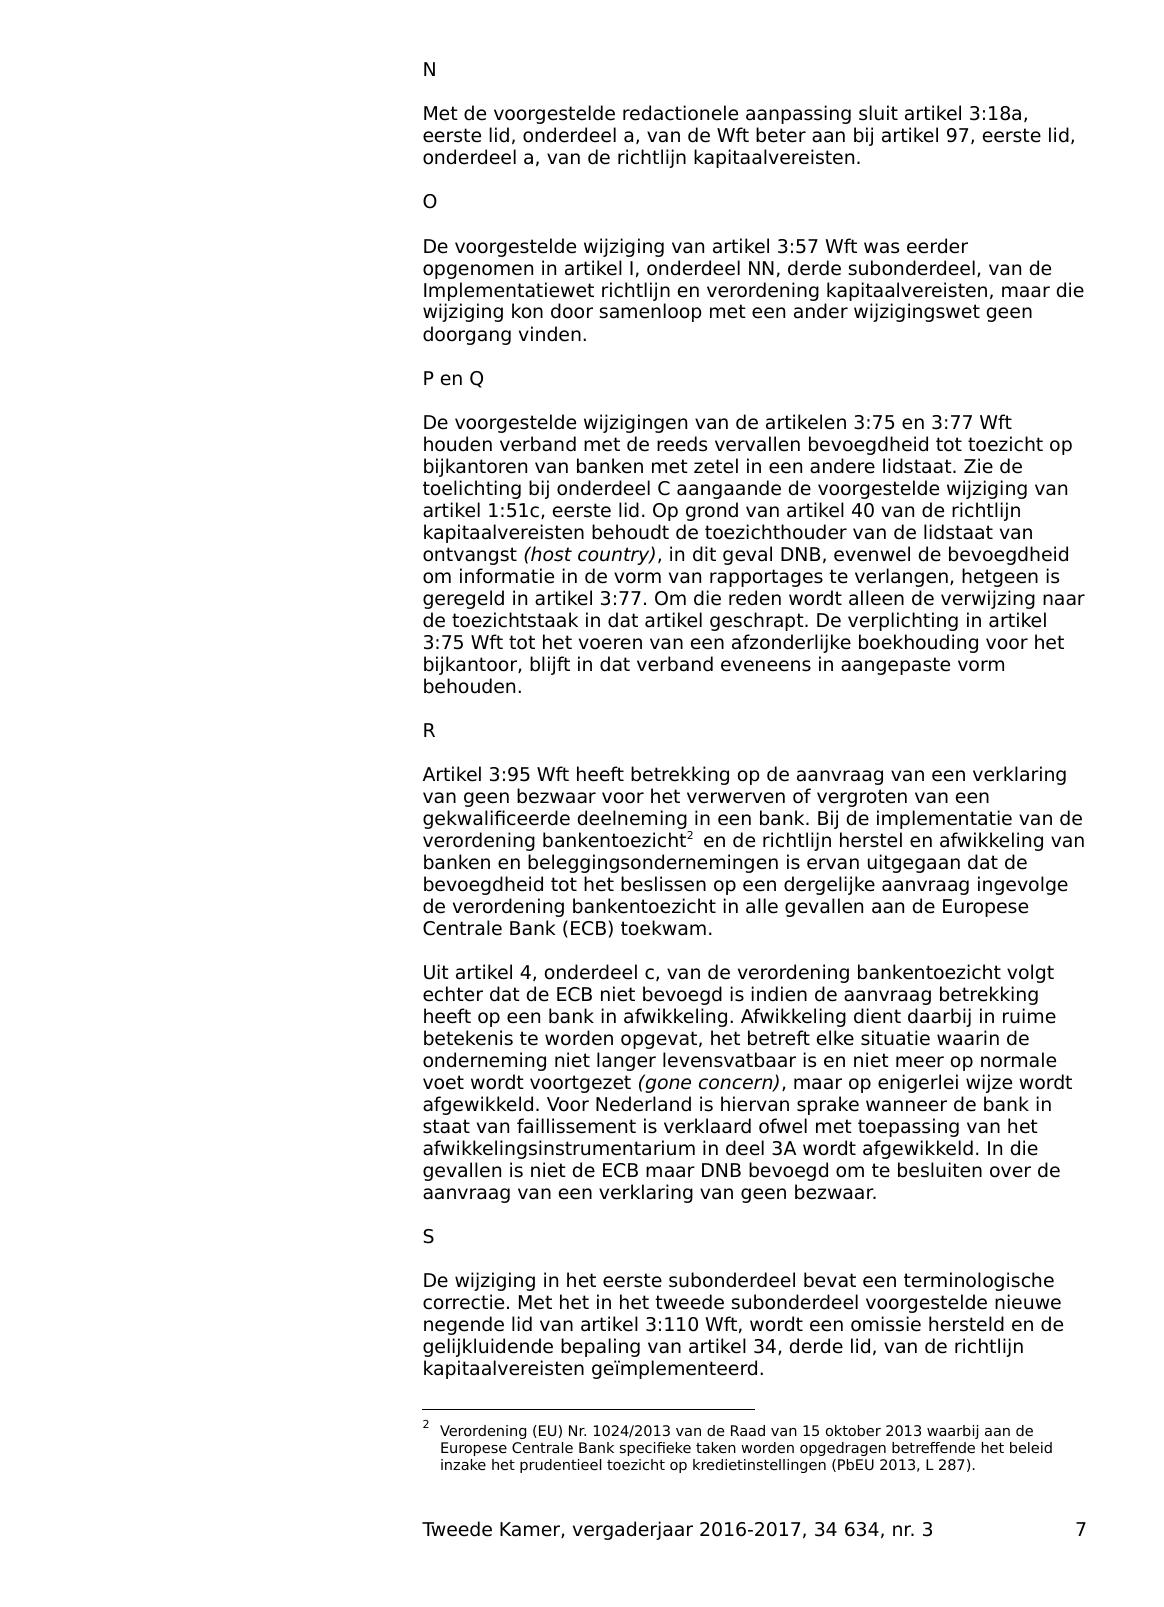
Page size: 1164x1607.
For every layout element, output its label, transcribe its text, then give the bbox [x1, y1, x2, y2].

text Artikel 3:95 Wft heeft betrekking op de aanvraag van een verklaring van geen bezwaar voor het verwerven of vergroten van een gekwalificeerde deelneming in een bank. Bij de implementatie van de verordening bankentoezicht en de richtlijn herstel en afwikkeling van banken en beleggingsondernemingen is ervan uitgegaan dat de bevoegdheid tot het beslissen op een dergelijke aanvraag ingevolge de verordening bankentoezicht in alle gevallen aan de Europese Centrale Bank (ECB) toekwam. [422, 764, 1087, 940]
text Verordening (EU) Nr. 1024/2013 van de Raad van 15 oktober 2013 waarbij aan de Europese Centrale Bank specifieke taken worden opgedragen betreffende het beleid inzake het prudentieel toezicht op kredietinstellingen (PbEU 2013, L 287). [422, 1418, 1087, 1474]
subtitle N [422, 59, 1087, 81]
text De wijziging in het eerste subonderdeel bevat een terminologische correctie. Met het in het tweede subonderdeel voorgestelde nieuwe negende lid van artikel 3:110 Wft, wordt een omissie hersteld en de gelijkluidende bepaling van artikel 34, derde lid, van de richtlijn kapitaalvereisten geïmplementeerd. [422, 1270, 1087, 1380]
subtitle O [422, 191, 1087, 213]
text Met de voorgestelde redactionele aanpassing sluit artikel 3:18a, eerste lid, onderdeel a, van de Wft beter aan bij artikel 97, eerste lid, onderdeel a, van de richtlijn kapitaalvereisten. [422, 103, 1087, 169]
subtitle S [422, 1226, 1087, 1248]
subtitle R [422, 720, 1087, 742]
text Uit artikel 4, onderdeel c, van de verordening bankentoezicht volgt echter dat de ECB niet bevoegd is indien de aanvraag betrekking heeft op een bank in afwikkeling. Afwikkeling dient daarbij in ruime betekenis te worden opgevat, het betreft elke situatie waarin de onderneming niet langer levensvatbaar is en niet meer op normale voet wordt voortgezet (gone concern), maar op enigerlei wijze wordt afgewikkeld. Voor Nederland is hiervan sprake wanneer de bank in staat van faillissement is verklaard ofwel met toepassing van het afwikkelingsinstrumentarium in deel 3A wordt afgewikkeld. In die gevallen is niet de ECB maar DNB bevoegd om te besluiten over de aanvraag van een verklaring van geen bezwaar. [422, 962, 1087, 1204]
subtitle P en Q [422, 368, 1087, 389]
text De voorgestelde wijzigingen van de artikelen 3:75 en 3:77 Wft houden verband met de reeds vervallen bevoegdheid tot toezicht op bijkantoren van banken met zetel in een andere lidstaat. Zie de toelichting bij onderdeel C aangaande de voorgestelde wijziging van artikel 1:51c, eerste lid. Op grond van artikel 40 van de richtlijn kapitaalvereisten behoudt de toezichthouder van de lidstaat van ontvangst (host country), in dit geval DNB, evenwel de bevoegdheid om informatie in de vorm van rapportages te verlangen, hetgeen is geregeld in artikel 3:77. Om die reden wordt alleen de verwijzing naar de toezichtstaak in dat artikel geschrapt. De verplichting in artikel 3:75 Wft tot het voeren van een afzonderlijke boekhouding voor het bijkantoor, blijft in dat verband eveneens in aangepaste vorm behouden. [422, 412, 1087, 697]
text De voorgestelde wijziging van artikel 3:57 Wft was eerder opgenomen in artikel I, onderdeel NN, derde subonderdeel, van de Implementatiewet richtlijn en verordening kapitaalvereisten, maar die wijziging kon door samenloop met een ander wijzigingswet geen doorgang vinden. [422, 236, 1087, 345]
